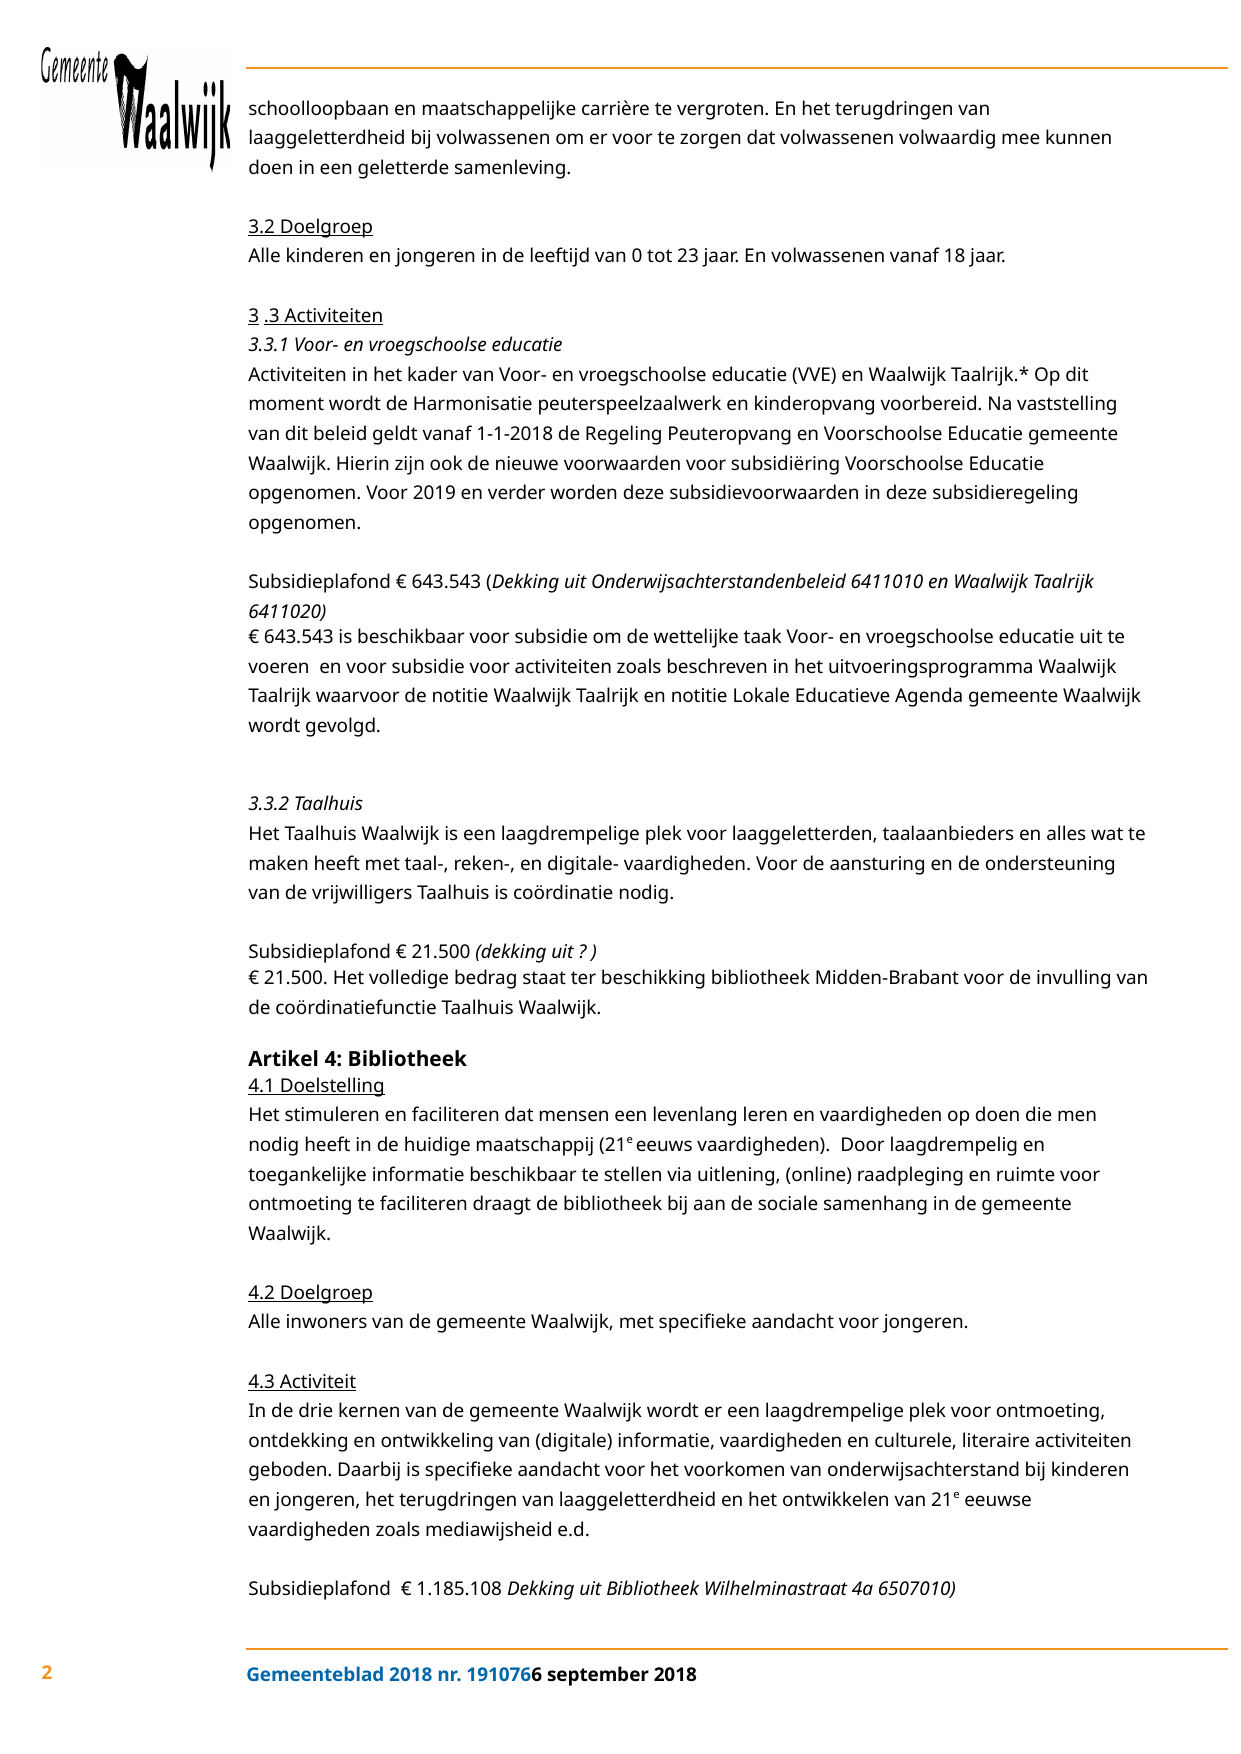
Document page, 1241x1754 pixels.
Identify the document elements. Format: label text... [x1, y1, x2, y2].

text 4.1 Doelstelling [248, 1072, 1152, 1098]
text 4.2 Doelgroep [248, 1279, 1152, 1305]
table_header Subsidieplafond € 643.543 (Dekking uit Onderwijsachterstandenbeleid 6411010 en Waalwijk Taalrijk 6411020) [248, 568, 1152, 623]
text 3.3.1 Voor- en vroegschoolse educatie [248, 331, 1152, 357]
text Het stimuleren en faciliteren dat mensen een levenlang leren en vaardigheden op doen die men nodig heeft in de huidige maatschappij (21e eeuws vaardigheden). Door laagdrempelig en toegankelijke informatie beschikbaar te stellen via uitlening, (online) raadpleging en ruimte voor ontmoeting te faciliteren draagt de bibliotheek bij aan de sociale samenhang in de gemeente Waalwijk. [248, 1102, 1152, 1246]
text schoolloopbaan en maatschappelijke carrière te vergroten. En het terugdringen van laaggeletterdheid bij volwassenen om er voor te zorgen dat volwassenen volwaardig mee kunnen doen in een geletterde samenleving. [248, 95, 1152, 180]
table_cell € 643.543 is beschikbaar voor subsidie om de wettelijke taak Voor- en vroegschoolse educatie uit te voeren en voor subsidie voor activiteiten zoals beschreven in het uitvoeringsprogramma Waalwijk Taalrijk waarvoor de notitie Waalwijk Taalrijk en notitie Lokale Educatieve Agenda gemeente Waalwijk wordt gevolgd. [248, 624, 1152, 738]
table_header Subsidieplafond € 1.185.108 Dekking uit Bibliotheek Wilhelminastraat 4a 6507010) [248, 1575, 1152, 1601]
text 3.3.2 Taalhuis [248, 791, 1152, 816]
text Alle inwoners van de gemeente Waalwijk, met specifieke aandacht voor jongeren. [248, 1309, 1152, 1334]
table_cell € 21.500. Het volledige bedrag staat ter beschikking bibliotheek Midden-Brabant voor de invulling van de coördinatiefunctie Taalhuis Waalwijk. [248, 964, 1152, 1019]
table_header Subsidieplafond € 21.500 (dekking uit ? ) [248, 939, 1152, 964]
picture [41, 47, 231, 172]
text 3.2 Doelgroep [248, 213, 1152, 239]
text In de drie kernen van de gemeente Waalwijk wordt er een laagdrempelige plek voor ontmoeting, ontdekking en ontwikkeling van (digitale) informatie, vaardigheden en culturele, literaire activiteiten geboden. Daarbij is specifieke aandacht voor het voorkomen van onderwijsachterstand bij kinderen en jongeren, het terugdringen van laaggeletterdheid en het ontwikkelen van 21e eeuwse vaardigheden zoals mediawijsheid e.d. [248, 1397, 1152, 1542]
text 4.3 Activiteit [248, 1368, 1152, 1394]
text 3 .3 Activiteiten [248, 302, 1152, 328]
text Alle kinderen en jongeren in de leeftijd van 0 tot 23 jaar. En volwassenen vanaf 18 jaar. [248, 243, 1152, 268]
text Activiteiten in het kader van Voor- en vroegschoolse educatie (VVE) en Waalwijk Taalrijk.* Op dit moment wordt de Harmonisatie peuterspeelzaalwerk en kinderopvang voorbereid. Na vaststelling van dit beleid geldt vanaf 1-1-2018 de Regeling Peuteropvang en Voorschoolse Educatie gemeente Waalwijk. Hierin zijn ook de nieuwe voorwaarden voor subsidiëring Voorschoolse Educatie opgenomen. Voor 2019 en verder worden deze subsidievoorwaarden in deze subsidieregeling opgenomen. [248, 361, 1152, 535]
text Het Taalhuis Waalwijk is een laagdrempelige plek voor laaggeletterden, taalaanbieders en alles wat te maken heeft met taal-, reken-, en digitale- vaardigheden. Voor de aansturing en de ondersteuning van de vrijwilligers Taalhuis is coördinatie nodig. [248, 820, 1152, 905]
text Artikel 4: Bibliotheek [248, 1044, 1152, 1072]
